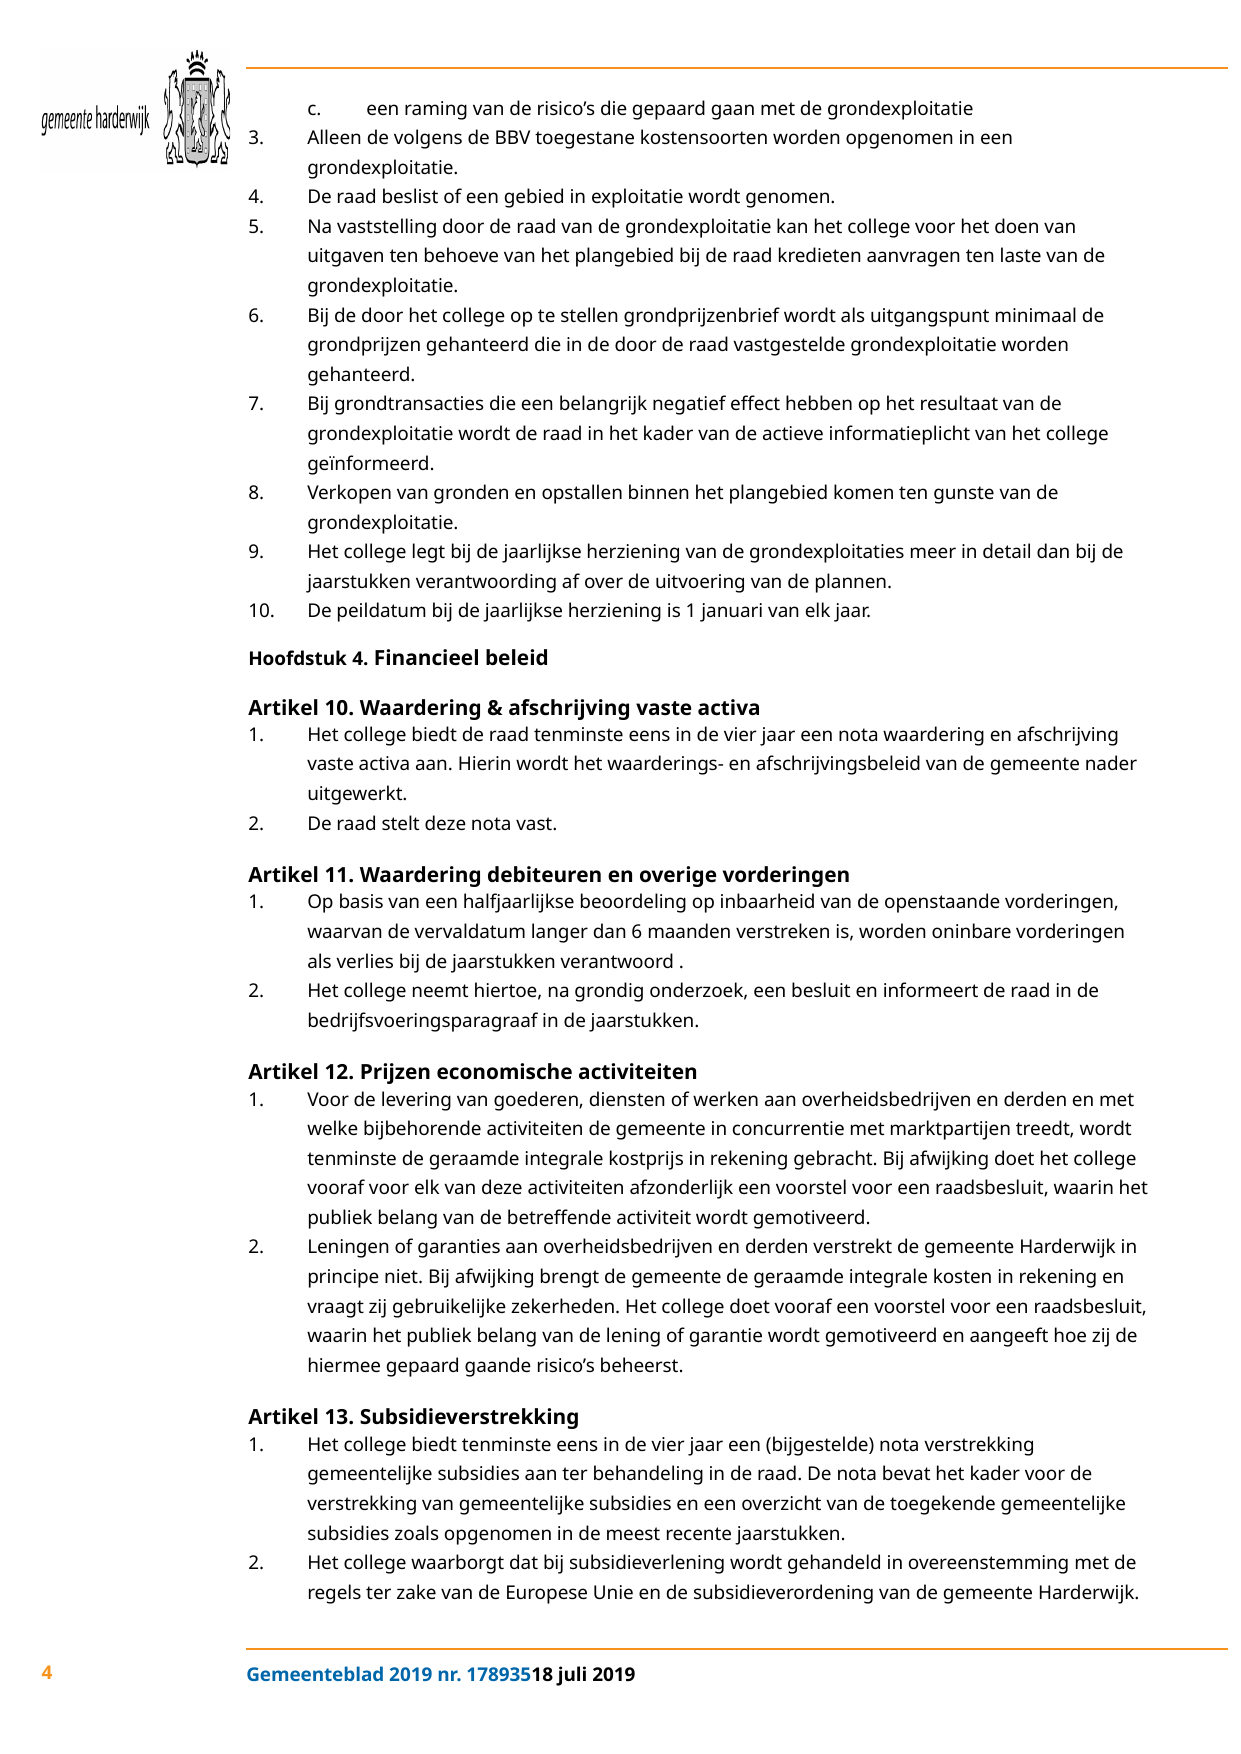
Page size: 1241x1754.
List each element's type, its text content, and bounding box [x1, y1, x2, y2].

list Alleen de volgens de BBV toegestane kostensoorten worden opgenomen in een grondexploitatie. [248, 124, 1152, 180]
list Bij grondtransacties die een belangrijk negatief effect hebben op het resultaat van de grondexploitatie wordt de raad in het kader van de actieve informatieplicht van het college geïnformeerd. [248, 391, 1152, 476]
list De peildatum bij de jaarlijkse herziening is 1 januari van elk jaar. [248, 598, 1152, 623]
picture [41, 47, 231, 172]
list De raad beslist of een gebied in exploitatie wordt genomen. [248, 183, 1152, 209]
list Het college biedt tenminste eens in de vier jaar een (bijgestelde) nota verstrekking gemeentelijke subsidies aan ter behandeling in de raad. De nota bevat het kader voor de verstrekking van gemeentelijke subsidies en een overzicht van de toegekende gemeentelijke subsidies zoals opgenomen in de meest recente jaarstukken. [248, 1431, 1152, 1545]
list Het college waarborgt dat bij subsidieverlening wordt gehandeld in overeenstemming met de regels ter zake van de Europese Unie en de subsidieverordening van de gemeente Harderwijk. [248, 1549, 1152, 1604]
text Artikel 13. Subsidieverstrekking [248, 1402, 1152, 1431]
list Voor de levering van goederen, diensten of werken aan overheidsbedrijven en derden en met welke bijbehorende activiteiten de gemeente in concurrentie met marktpartijen treedt, wordt tenminste de geraamde integrale kostprijs in rekening gebracht. Bij afwijking doet het college vooraf voor elk van deze activiteiten afzonderlijk een voorstel voor een raadsbesluit, waarin het publiek belang van de betreffende activiteit wordt gemotiveerd. [248, 1086, 1152, 1230]
list Het college legt bij de jaarlijkse herziening van de grondexploitaties meer in detail dan bij de jaarstukken verantwoording af over de uitvoering van de plannen. [248, 538, 1152, 594]
list een raming van de risico’s die gepaard gaan met de grondexploitatie [307, 95, 1152, 121]
text Artikel 10. Waardering & afschrijving vaste activa [248, 693, 1152, 721]
list Leningen of garanties aan overheidsbedrijven en derden verstrekt de gemeente Harderwijk in principe niet. Bij afwijking brengt de gemeente de geraamde integrale kosten in rekening en vraagt zij gebruikelijke zekerheden. Het college doet vooraf een voorstel voor een raadsbesluit, waarin het publiek belang van de lening of garantie wordt gemotiveerd en aangeeft hoe zij de hiermee gepaard gaande risico’s beheerst. [248, 1234, 1152, 1378]
list Het college biedt de raad tenminste eens in de vier jaar een nota waardering en afschrijving vaste activa aan. Hierin wordt het waarderings- en afschrijvingsbeleid van de gemeente nader uitgewerkt. [248, 721, 1152, 806]
text Artikel 12. Prijzen economische activiteiten [248, 1057, 1152, 1086]
text Hoofdstuk 4. Financieel beleid [248, 643, 1152, 672]
list Bij de door het college op te stellen grondprijzenbrief wordt als uitgangspunt minimaal de grondprijzen gehanteerd die in de door de raad vastgestelde grondexploitatie worden gehanteerd. [248, 302, 1152, 387]
list Na vaststelling door de raad van de grondexploitatie kan het college voor het doen van uitgaven ten behoeve van het plangebied bij de raad kredieten aanvragen ten laste van de grondexploitatie. [248, 213, 1152, 298]
list Op basis van een halfjaarlijkse beoordeling op inbaarheid van de openstaande vorderingen, waarvan de vervaldatum langer dan 6 maanden verstreken is, worden oninbare vorderingen als verlies bij de jaarstukken verantwoord . [248, 889, 1152, 973]
list De raad stelt deze nota vast. [248, 810, 1152, 836]
list Verkopen van gronden en opstallen binnen het plangebied komen ten gunste van de grondexploitatie. [248, 479, 1152, 535]
text Artikel 11. Waardering debiteuren en overige vorderingen [248, 860, 1152, 889]
list Het college neemt hiertoe, na grondig onderzoek, een besluit en informeert de raad in de bedrijfsvoeringsparagraaf in de jaarstukken. [248, 977, 1152, 1033]
